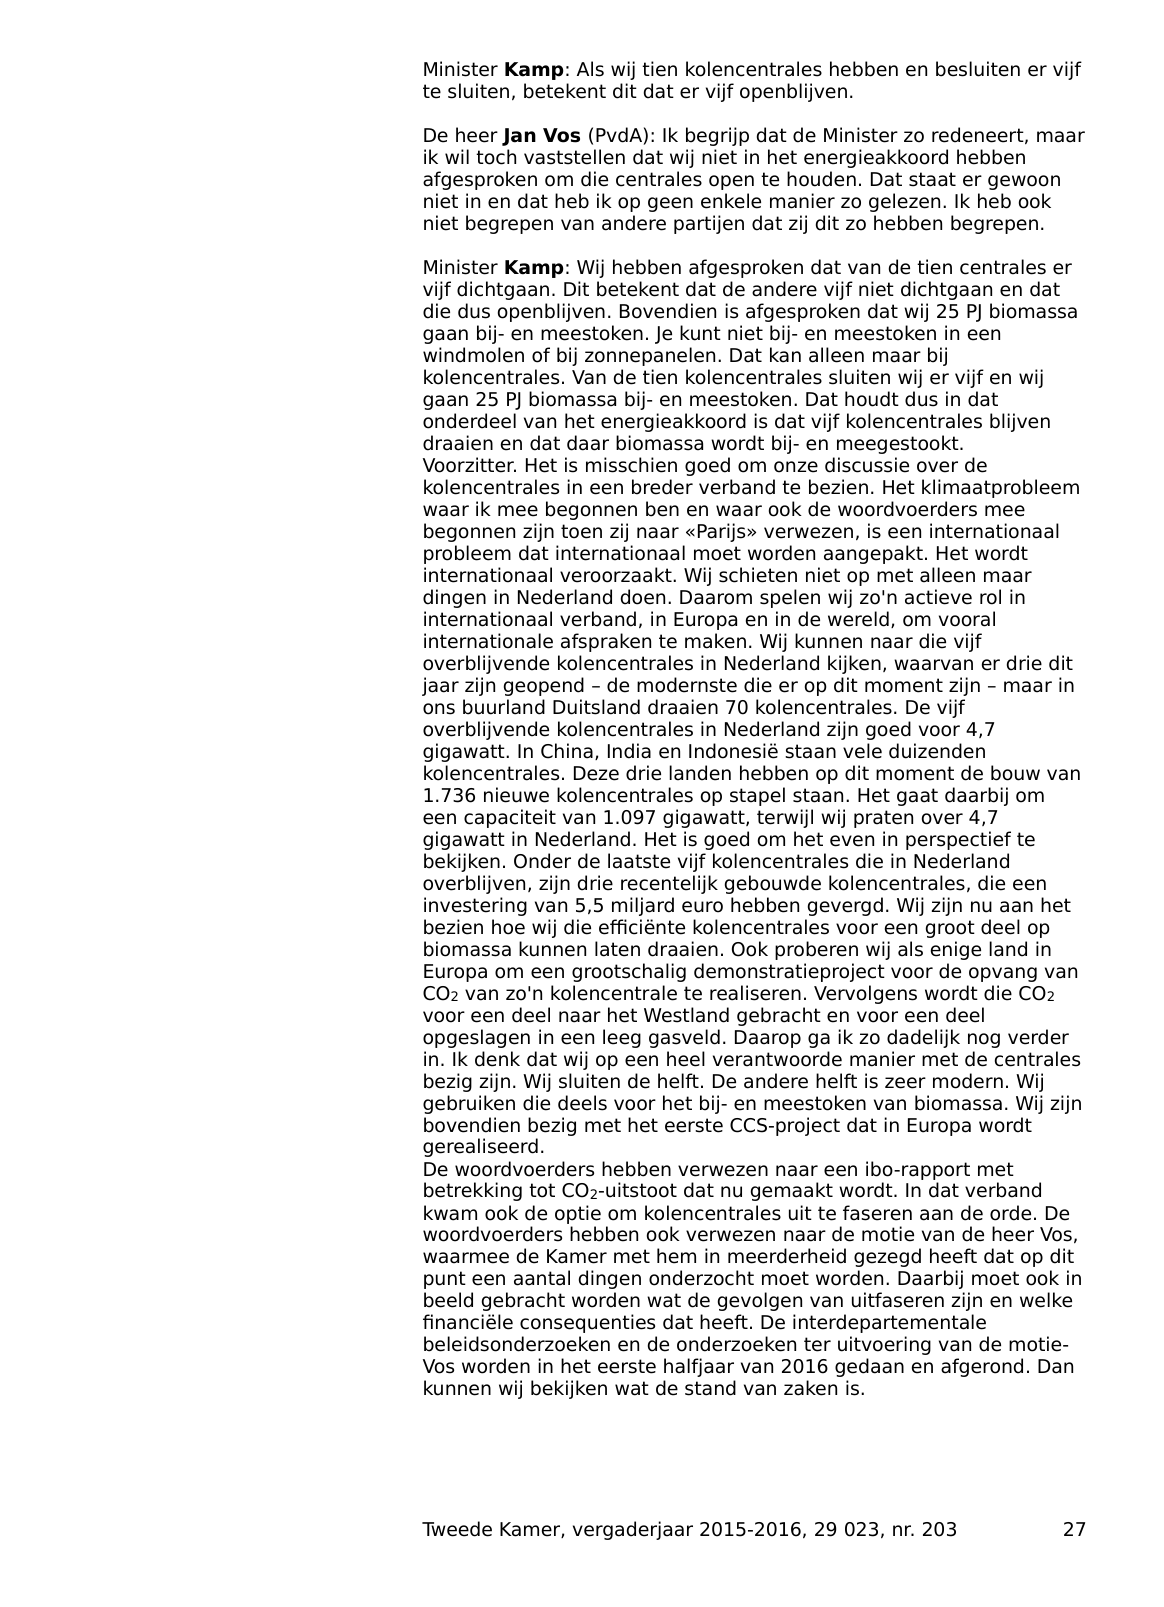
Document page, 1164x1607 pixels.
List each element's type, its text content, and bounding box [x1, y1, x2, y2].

text De heer Jan Vos (PvdA): Ik begrijp dat de Minister zo redeneert, maar ik wil toch vaststellen dat wij niet in het energieakkoord hebben afgesproken om die centrales open te houden. Dat staat er gewoon niet in en dat heb ik op geen enkele manier zo gelezen. Ik heb ook niet begrepen van andere partijen dat zij dit zo hebben begrepen. [422, 125, 1087, 235]
text Minister Kamp: Wij hebben afgesproken dat van de tien centrales er vijf dichtgaan. Dit betekent dat de andere vijf niet dichtgaan en dat die dus openblijven. Bovendien is afgesproken dat wij 25 PJ biomassa gaan bij- en meestoken. Je kunt niet bij- en meestoken in een windmolen of bij zonnepanelen. Dat kan alleen maar bij kolencentrales. Van de tien kolencentrales sluiten wij er vijf en wij gaan 25 PJ biomassa bij- en meestoken. Dat houdt dus in dat onderdeel van het energieakkoord is dat vijf kolencentrales blijven draaien en dat daar biomassa wordt bij- en meegestookt. [422, 257, 1087, 455]
text Minister Kamp: Als wij tien kolencentrales hebben en besluiten er vijf te sluiten, betekent dit dat er vijf openblijven. [422, 59, 1087, 103]
text Voorzitter. Het is misschien goed om onze discussie over de kolencentrales in een breder verband te bezien. Het klimaatprobleem waar ik mee begonnen ben en waar ook de woordvoerders mee begonnen zijn toen zij naar «Parijs» verwezen, is een internationaal probleem dat internationaal moet worden aangepakt. Het wordt internationaal veroorzaakt. Wij schieten niet op met alleen maar dingen in Nederland doen. Daarom spelen wij zo'n actieve rol in internationaal verband, in Europa en in de wereld, om vooral internationale afspraken te maken. Wij kunnen naar die vijf overblijvende kolencentrales in Nederland kijken, waarvan er drie dit jaar zijn geopend – de modernste die er op dit moment zijn – maar in ons buurland Duitsland draaien 70 kolencentrales. De vijf overblijvende kolencentrales in Nederland zijn goed voor 4,7 gigawatt. In China, India en Indonesië staan vele duizenden kolencentrales. Deze drie landen hebben op dit moment de bouw van 1.736 nieuwe kolencentrales op stapel staan. Het gaat daarbij om een capaciteit van 1.097 gigawatt, terwijl wij praten over 4,7 gigawatt in Nederland. Het is goed om het even in perspectief te bekijken. Onder de laatste vijf kolencentrales die in Nederland overblijven, zijn drie recentelijk gebouwde kolencentrales, die een investering van 5,5 miljard euro hebben gevergd. Wij zijn nu aan het bezien hoe wij die efficiënte kolencentrales voor een groot deel op biomassa kunnen laten draaien. Ook proberen wij als enige land in Europa om een grootschalig demonstratieproject voor de opvang van CO2 van zo'n kolencentrale te realiseren. Vervolgens wordt die CO2 voor een deel naar het Westland gebracht en voor een deel opgeslagen in een leeg gasveld. Daarop ga ik zo dadelijk nog verder in. Ik denk dat wij op een heel verantwoorde manier met de centrales bezig zijn. Wij sluiten de helft. De andere helft is zeer modern. Wij gebruiken die deels voor het bij- en meestoken van biomassa. Wij zijn bovendien bezig met het eerste CCS-project dat in Europa wordt gerealiseerd. [422, 455, 1087, 1158]
text De woordvoerders hebben verwezen naar een ibo-rapport met betrekking tot CO2-uitstoot dat nu gemaakt wordt. In dat verband kwam ook de optie om kolencentrales uit te faseren aan de orde. De woordvoerders hebben ook verwezen naar de motie van de heer Vos, waarmee de Kamer met hem in meerderheid gezegd heeft dat op dit punt een aantal dingen onderzocht moet worden. Daarbij moet ook in beeld gebracht worden wat de gevolgen van uitfaseren zijn en welke financiële consequenties dat heeft. De interdepartementale beleidsonderzoeken en de onderzoeken ter uitvoering van de motie-Vos worden in het eerste halfjaar van 2016 gedaan en afgerond. Dan kunnen wij bekijken wat de stand van zaken is. [422, 1158, 1087, 1400]
